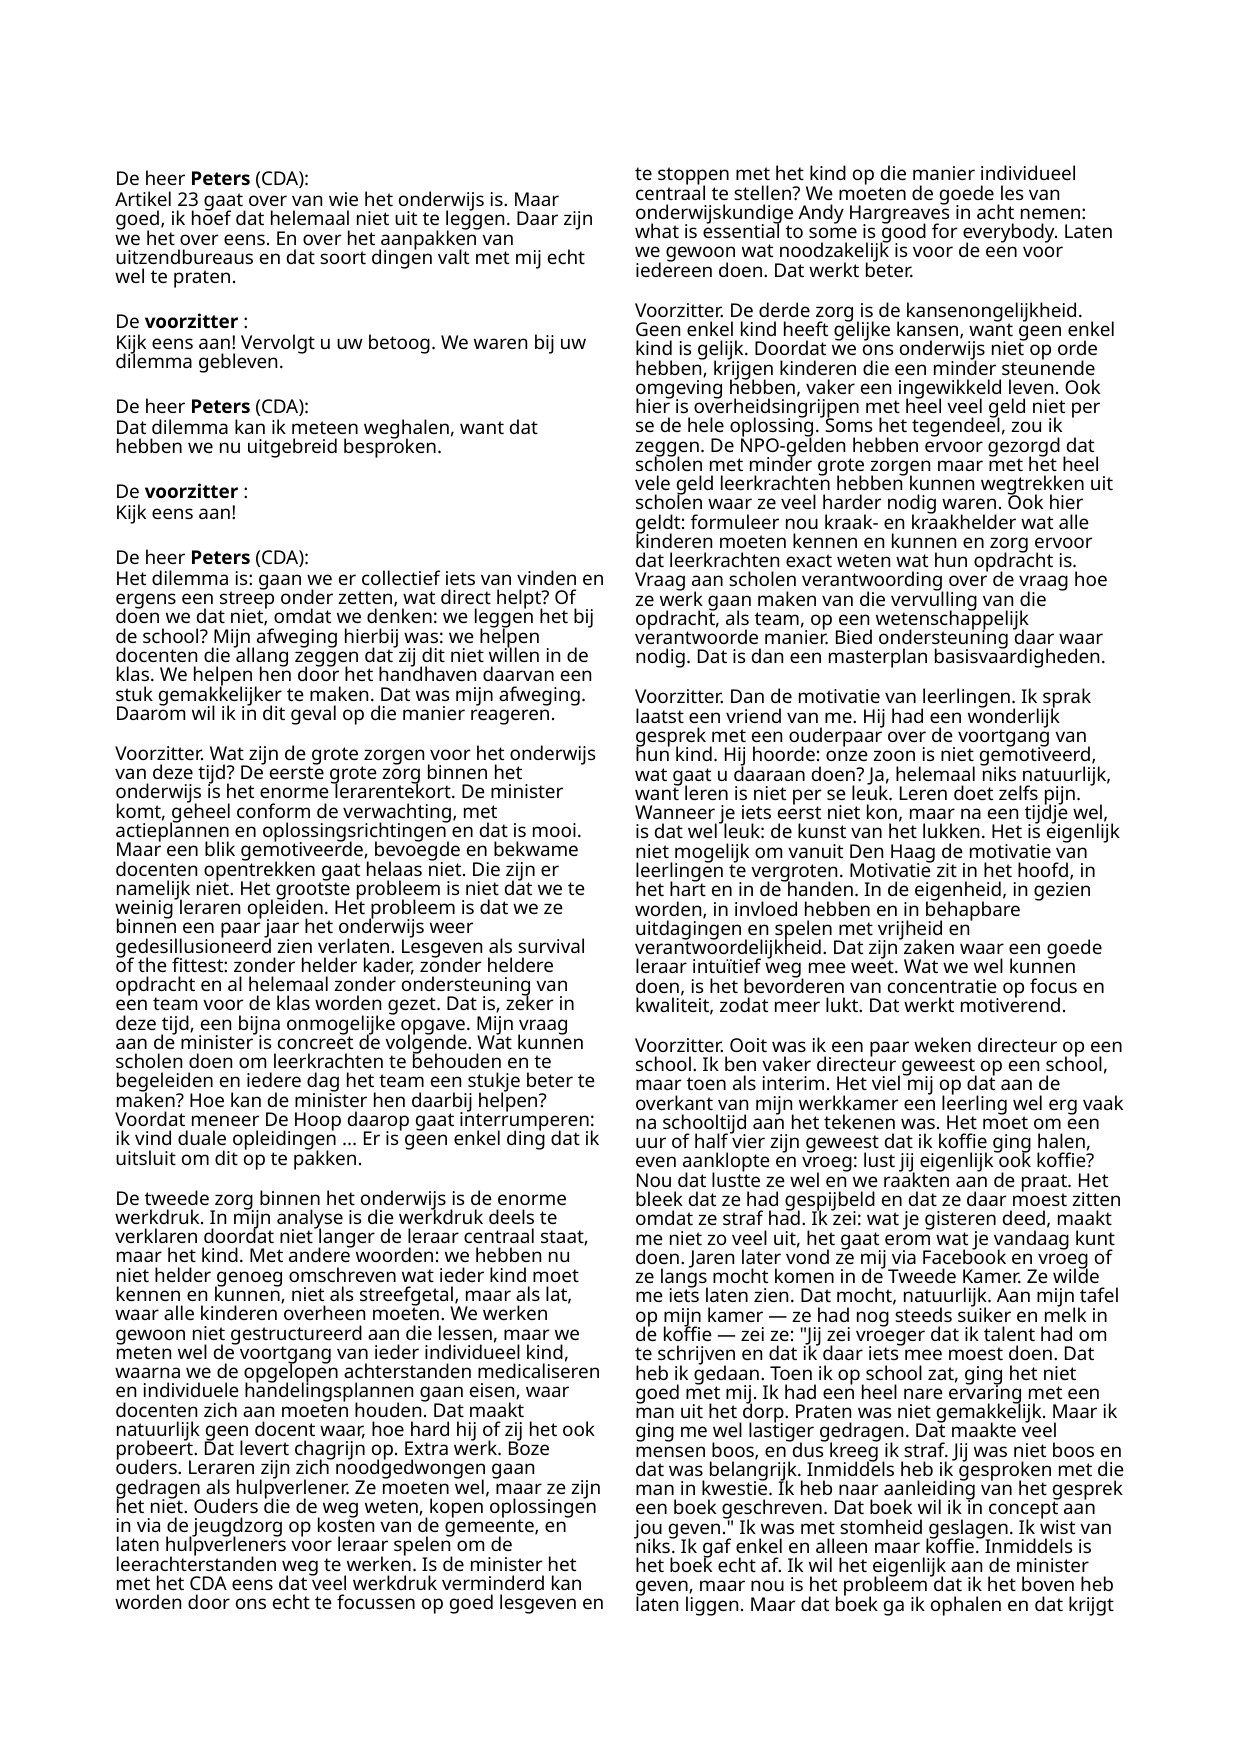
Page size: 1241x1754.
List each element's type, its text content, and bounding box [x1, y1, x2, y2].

text De voorzitter : [115, 308, 605, 334]
text Dat dilemma kan ik meteen weghalen, want dat hebben we nu uitgebreid besproken. [115, 419, 605, 458]
text te stoppen met het kind op die manier individueel centraal te stellen? We moeten de goede les van onderwijskundige Andy Hargreaves in acht nemen: what is essential to some is good for everybody. Laten we gewoon wat noodzakelijk is voor de een voor iedereen doen. Dat werkt beter. [635, 165, 1125, 281]
text Het dilemma is: gaan we er collectief iets van vinden en ergens een streep onder zetten, wat direct helpt? Of doen we dat niet, omdat we denken: we leggen het bij de school? Mijn afweging hierbij was: we helpen docenten die allang zeggen dat zij dit niet willen in de klas. We helpen hen door het handhaven daarvan een stuk gemakkelijker te maken. Dat was mijn afweging. Daarom wil ik in dit geval op die manier reageren. [115, 570, 605, 724]
text Voorzitter. De derde zorg is de kansenongelijkheid. Geen enkel kind heeft gelijke kansen, want geen enkel kind is gelijk. Doordat we ons onderwijs niet op orde hebben, krijgen kinderen die een minder steunende omgeving hebben, vaker een ingewikkeld leven. Ook hier is overheidsingrijpen met heel veel geld niet per se de hele oplossing. Soms het tegendeel, zou ik zeggen. De NPO-gelden hebben ervoor gezorgd dat scholen met minder grote zorgen maar met het heel vele geld leerkrachten hebben kunnen wegtrekken uit scholen waar ze veel harder nodig waren. Ook hier geldt: formuleer nou kraak- en kraakhelder wat alle kinderen moeten kennen en kunnen en zorg ervoor dat leerkrachten exact weten wat hun opdracht is. Vraag aan scholen verantwoording over de vraag hoe ze werk gaan maken van die vervulling van die opdracht, als team, op een wetenschappelijk verantwoorde manier. Bied ondersteuning daar waar nodig. Dat is dan een masterplan basisvaardigheden. [635, 302, 1125, 668]
text De tweede zorg binnen het onderwijs is de enorme werkdruk. In mijn analyse is die werkdruk deels te verklaren doordat niet langer de leraar centraal staat, maar het kind. Met andere woorden: we hebben nu niet helder genoeg omschreven wat ieder kind moet kennen en kunnen, niet als streefgetal, maar als lat, waar alle kinderen overheen moeten. We werken gewoon niet gestructureerd aan die lessen, maar we meten wel de voortgang van ieder individueel kind, waarna we de opgelopen achterstanden medicaliseren en individuele handelingsplannen gaan eisen, waar docenten zich aan moeten houden. Dat maakt natuurlijk geen docent waar, hoe hard hij of zij het ook probeert. Dat levert chagrijn op. Extra werk. Boze ouders. Leraren zijn zich noodgedwongen gaan gedragen als hulpverlener. Ze moeten wel, maar ze zijn het niet. Ouders die de weg weten, kopen oplossingen in via de jeugdzorg op kosten van de gemeente, en laten hulpverleners voor leraar spelen om de leerachterstanden weg te werken. Is de minister het met het CDA eens dat veel werkdruk verminderd kan worden door ons echt te focussen op goed lesgeven en [115, 1189, 605, 1613]
text Voorzitter. Wat zijn de grote zorgen voor het onderwijs van deze tijd? De eerste grote zorg binnen het onderwijs is het enorme lerarentekort. De minister komt, geheel conform de verwachting, met actieplannen en oplossingsrichtingen en dat is mooi. Maar een blik gemotiveerde, bevoegde en bekwame docenten opentrekken gaat helaas niet. Die zijn er namelijk niet. Het grootste probleem is niet dat we te weinig leraren opleiden. Het probleem is dat we ze binnen een paar jaar het onderwijs weer gedesillusioneerd zien verlaten. Lesgeven als survival of the fittest: zonder helder kader, zonder heldere opdracht en al helemaal zonder ondersteuning van een team voor de klas worden gezet. Dat is, zeker in deze tijd, een bijna onmogelijke opgave. Mijn vraag aan de minister is concreet de volgende. Wat kunnen scholen doen om leerkrachten te behouden en te begeleiden en iedere dag het team een stukje beter te maken? Hoe kan de minister hen daarbij helpen? Voordat meneer De Hoop daarop gaat interrumperen: ik vind duale opleidingen ... Er is geen enkel ding dat ik uitsluit om dit op te pakken. [115, 745, 605, 1169]
text Kijk eens aan! Vervolgt u uw betoog. We waren bij uw dilemma gebleven. [115, 334, 605, 372]
text Voorzitter. Dan de motivatie van leerlingen. Ik sprak laatst een vriend van me. Hij had een wonderlijk gesprek met een ouderpaar over de voortgang van hun kind. Hij hoorde: onze zoon is niet gemotiveerd, wat gaat u daaraan doen? Ja, helemaal niks natuurlijk, want leren is niet per se leuk. Leren doet zelfs pijn. Wanneer je iets eerst niet kon, maar na een tijdje wel, is dat wel leuk: de kunst van het lukken. Het is eigenlijk niet mogelijk om vanuit Den Haag de motivatie van leerlingen te vergroten. Motivatie zit in het hoofd, in het hart en in de handen. In de eigenheid, in gezien worden, in invloed hebben en in behapbare uitdagingen en spelen met vrijheid en verantwoordelijkheid. Dat zijn zaken waar een goede leraar intuïtief weg mee weet. Wat we wel kunnen doen, is het bevorderen van concentratie op focus en kwaliteit, zodat meer lukt. Dat werkt motiverend. [635, 688, 1125, 1016]
text De heer Peters (CDA): [115, 393, 605, 419]
text Voorzitter. Ooit was ik een paar weken directeur op een school. Ik ben vaker directeur geweest op een school, maar toen als interim. Het viel mij op dat aan de overkant van mijn werkkamer een leerling wel erg vaak na schooltijd aan het tekenen was. Het moet om een uur of half vier zijn geweest dat ik koffie ging halen, even aanklopte en vroeg: lust jij eigenlijk ook koffie? Nou dat lustte ze wel en we raakten aan de praat. Het bleek dat ze had gespijbeld en dat ze daar moest zitten omdat ze straf had. Ik zei: wat je gisteren deed, maakt me niet zo veel uit, het gaat erom wat je vandaag kunt doen. Jaren later vond ze mij via Facebook en vroeg of ze langs mocht komen in de Tweede Kamer. Ze wilde me iets laten zien. Dat mocht, natuurlijk. Aan mijn tafel op mijn kamer — ze had nog steeds suiker en melk in de koffie — zei ze: "Jij zei vroeger dat ik talent had om te schrijven en dat ik daar iets mee moest doen. Dat heb ik gedaan. Toen ik op school zat, ging het niet goed met mij. Ik had een heel nare ervaring met een man uit het dorp. Praten was niet gemakkelijk. Maar ik ging me wel lastiger gedragen. Dat maakte veel mensen boos, en dus kreeg ik straf. Jij was niet boos en dat was belangrijk. Inmiddels heb ik gesproken met die man in kwestie. Ik heb naar aanleiding van het gesprek een boek geschreven. Dat boek wil ik in concept aan jou geven." Ik was met stomheid geslagen. Ik wist van niks. Ik gaf enkel en alleen maar koffie. Inmiddels is het boek echt af. Ik wil het eigenlijk aan de minister geven, maar nou is het probleem dat ik het boven heb laten liggen. Maar dat boek ga ik ophalen en dat krijgt [635, 1037, 1125, 1615]
text De heer Peters (CDA): [115, 544, 605, 570]
text De voorzitter : [115, 478, 605, 504]
text Kijk eens aan! [115, 504, 605, 523]
text De heer Peters (CDA): [115, 165, 605, 191]
text Artikel 23 gaat over van wie het onderwijs is. Maar goed, ik hoef dat helemaal niet uit te leggen. Daar zijn we het over eens. En over het aanpakken van uitzendbureaus en dat soort dingen valt met mij echt wel te praten. [115, 191, 605, 287]
